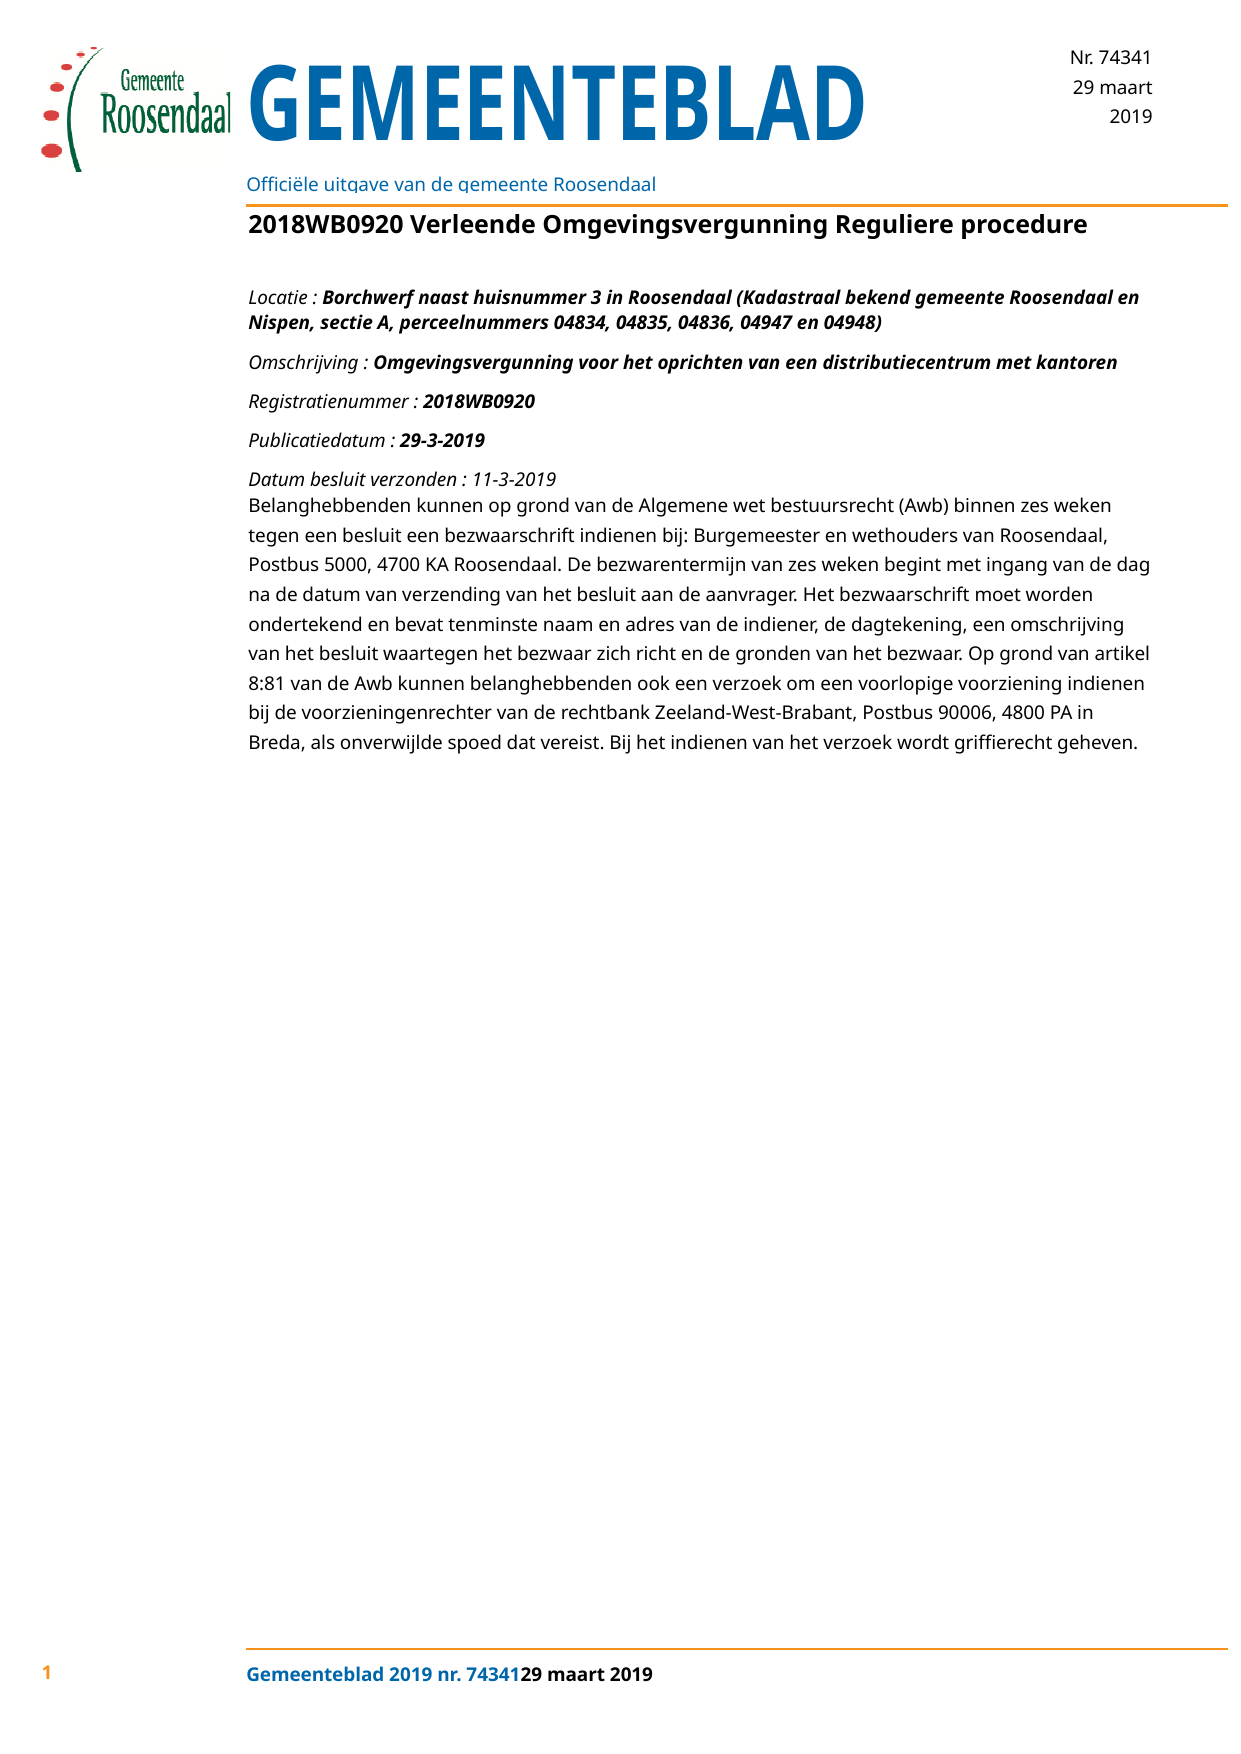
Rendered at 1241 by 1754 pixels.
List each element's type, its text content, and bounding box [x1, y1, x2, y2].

text Belanghebbenden kunnen op grond van de Algemene wet bestuursrecht (Awb) binnen zes weken tegen een besluit een bezwaarschrift indienen bij: Burgemeester en wethouders van Roosendaal, Postbus 5000, 4700 KA Roosendaal. De bezwarentermijn van zes weken begint met ingang van de dag na de datum van verzending van het besluit aan de aanvrager. Het bezwaarschrift moet worden ondertekend en bevat tenminste naam en adres van de indiener, de dagtekening, een omschrijving van het besluit waartegen het bezwaar zich richt en de gronden van het bezwaar. Op grond van artikel 8:81 van de Awb kunnen belanghebbenden ook een verzoek om een voorlopige voorziening indienen bij de voorzieningenrechter van de rechtbank Zeeland-West-Brabant, Postbus 90006, 4800 PA in Breda, als onverwijlde spoed dat vereist. Bij het indienen van het verzoek wordt griffierecht geheven. [248, 492, 1152, 755]
picture [41, 47, 231, 172]
text Omschrijving : Omgevingsvergunning voor het oprichten van een distributiecentrum met kantoren [248, 349, 1152, 374]
text Datum besluit verzonden : 11-3-2019 [248, 467, 1152, 492]
text Publicatiedatum : 29-3-2019 [248, 427, 1152, 453]
text Locatie : Borchwerf naast huisnummer 3 in Roosendaal (Kadastraal bekend gemeente Roosendaal en Nispen, sectie A, perceelnummers 04834, 04835, 04836, 04947 en 04948) [248, 284, 1152, 335]
text Registratienummer : 2018WB0920 [248, 388, 1152, 414]
text 2018WB0920 Verleende Omgevingsvergunning Reguliere procedure [248, 207, 1152, 241]
